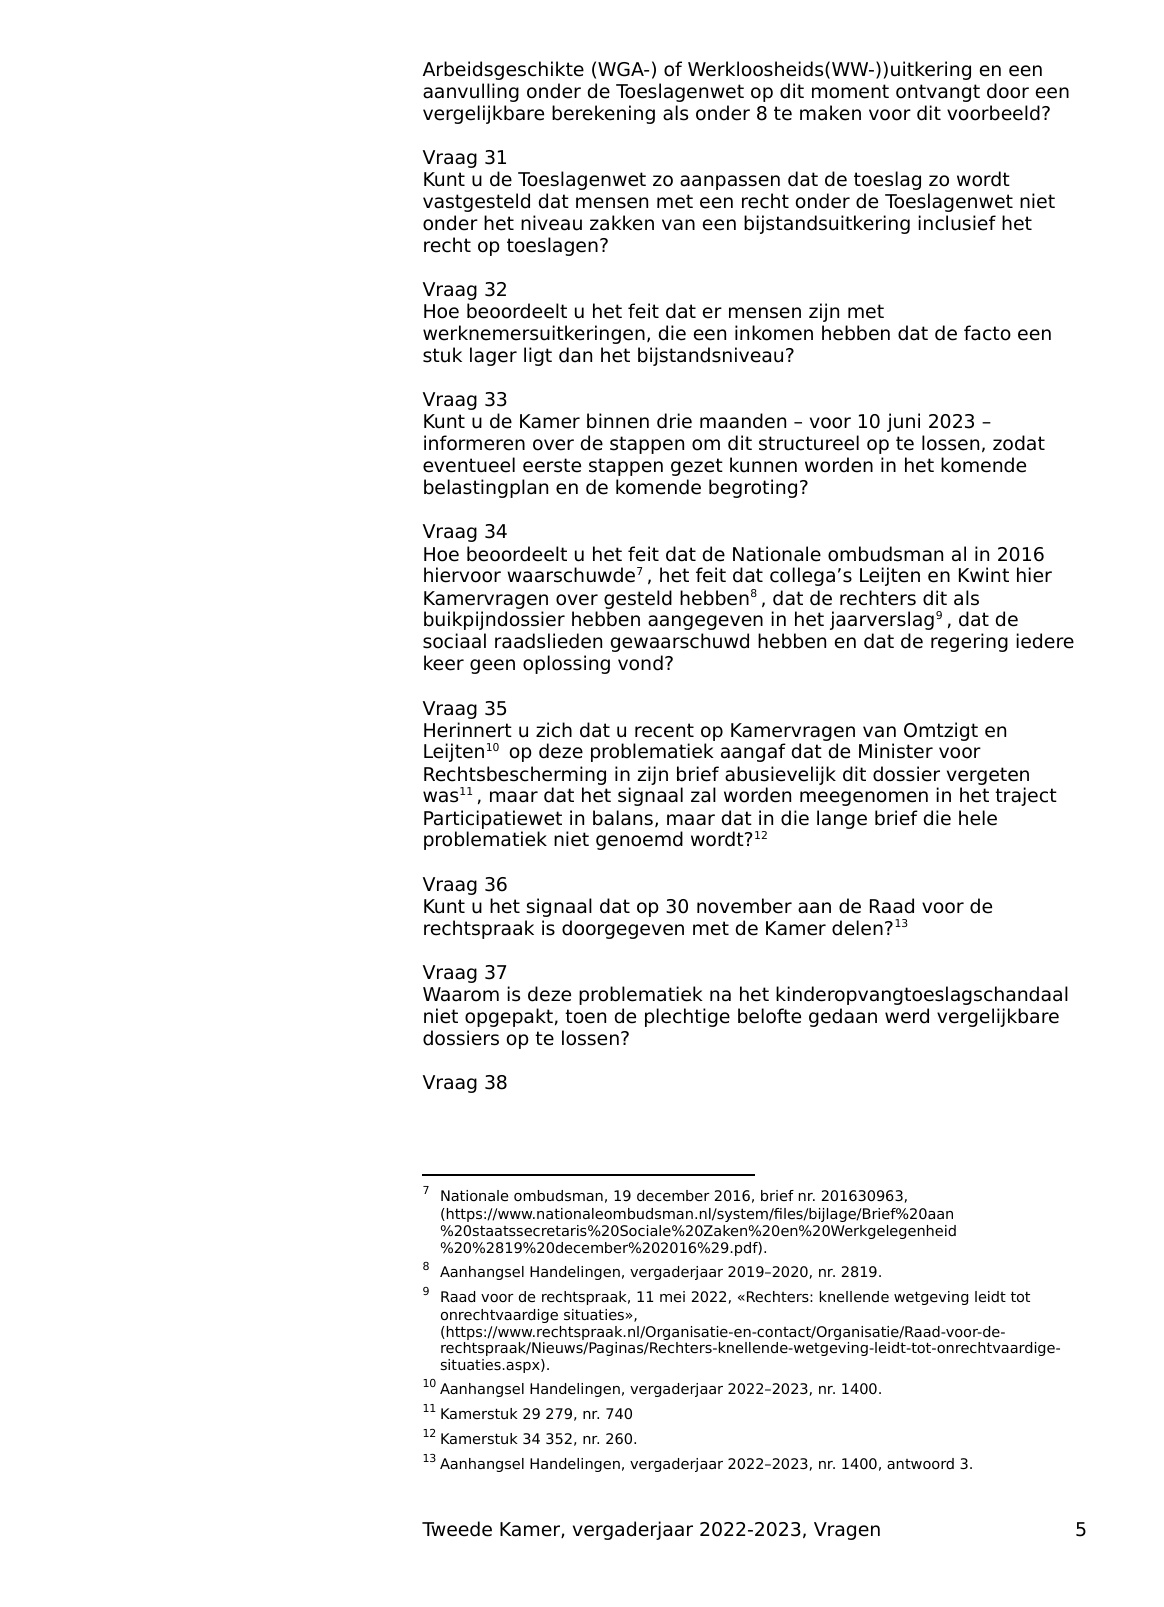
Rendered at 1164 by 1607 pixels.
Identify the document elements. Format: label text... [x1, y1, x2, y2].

text Kunt u de Toeslagenwet zo aanpassen dat de toeslag zo wordt vastgesteld dat mensen met een recht onder de Toeslagenwet niet onder het niveau zakken van een bijstandsuitkering inclusief het recht op toeslagen? [422, 169, 1087, 257]
text Waarom is deze problematiek na het kinderopvangtoeslagschandaal niet opgepakt, toen de plechtige belofte gedaan werd vergelijkbare dossiers op te lossen? [422, 984, 1087, 1049]
text Vraag 36 [422, 873, 1087, 896]
text Aanhangsel Handelingen, vergaderjaar 2022–2023, nr. 1400. [422, 1377, 1087, 1399]
text Vraag 35 [422, 697, 1087, 719]
text Hoe beoordeelt u het feit dat de Nationale ombudsman al in 2016 hiervoor waarschuwde, het feit dat collega’s Leijten en Kwint hier Kamervragen over gesteld hebben, dat de rechters dit als buikpijndossier hebben aangegeven in het jaarverslag, dat de sociaal raadslieden gewaarschuwd hebben en dat de regering iedere keer geen oplossing vond? [422, 543, 1087, 675]
text Aanhangsel Handelingen, vergaderjaar 2022–2023, nr. 1400, antwoord 3. [422, 1452, 1087, 1474]
text Arbeidsgeschikte (WGA-) of Werkloosheids(WW-))uitkering en een aanvulling onder de Toeslagenwet op dit moment ontvangt door een vergelijkbare berekening als onder 8 te maken voor dit voorbeeld? [422, 59, 1087, 125]
text Vraag 34 [422, 521, 1087, 543]
text Vraag 37 [422, 962, 1087, 984]
text Vraag 32 [422, 279, 1087, 301]
text Kamerstuk 34 352, nr. 260. [422, 1427, 1087, 1449]
text Hoe beoordeelt u het feit dat er mensen zijn met werknemersuitkeringen, die een inkomen hebben dat de facto een stuk lager ligt dan het bijstandsniveau? [422, 301, 1087, 367]
text Raad voor de rechtspraak, 11 mei 2022, «Rechters: knellende wetgeving leidt tot onrechtvaardige situaties», (https://www.rechtspraak.nl/Organisatie-en-contact/Organisatie/Raad-voor-de-rechtspraak/Nieuws/Paginas/Rechters-knellende-wetgeving-leidt-tot-onrechtvaardige-situaties.aspx). [422, 1285, 1087, 1374]
text Kunt u het signaal dat op 30 november aan de Raad voor de rechtspraak is doorgegeven met de Kamer delen? [422, 896, 1087, 939]
text Herinnert u zich dat u recent op Kamervragen van Omtzigt en Leijten op deze problematiek aangaf dat de Minister voor Rechtsbescherming in zijn brief abusievelijk dit dossier vergeten was, maar dat het signaal zal worden meegenomen in het traject Participatiewet in balans, maar dat in die lange brief die hele problematiek niet genoemd wordt? [422, 719, 1087, 851]
text Vraag 38 [422, 1072, 1087, 1094]
text Vraag 33 [422, 389, 1087, 411]
text Kunt u de Kamer binnen drie maanden – voor 10 juni 2023 – informeren over de stappen om dit structureel op te lossen, zodat eventueel eerste stappen gezet kunnen worden in het komende belastingplan en de komende begroting? [422, 411, 1087, 499]
text Nationale ombudsman, 19 december 2016, brief nr. 201630963, (https://www.nationaleombudsman.nl/system/files/bijlage/Brief%20aan%20staatssecretaris%20Sociale%20Zaken%20en%20Werkgelegenheid%20%2819%20december%202016%29.pdf). [422, 1184, 1087, 1257]
text Aanhangsel Handelingen, vergaderjaar 2019–2020, nr. 2819. [422, 1260, 1087, 1282]
text Kamerstuk 29 279, nr. 740 [422, 1402, 1087, 1424]
text Vraag 31 [422, 147, 1087, 169]
